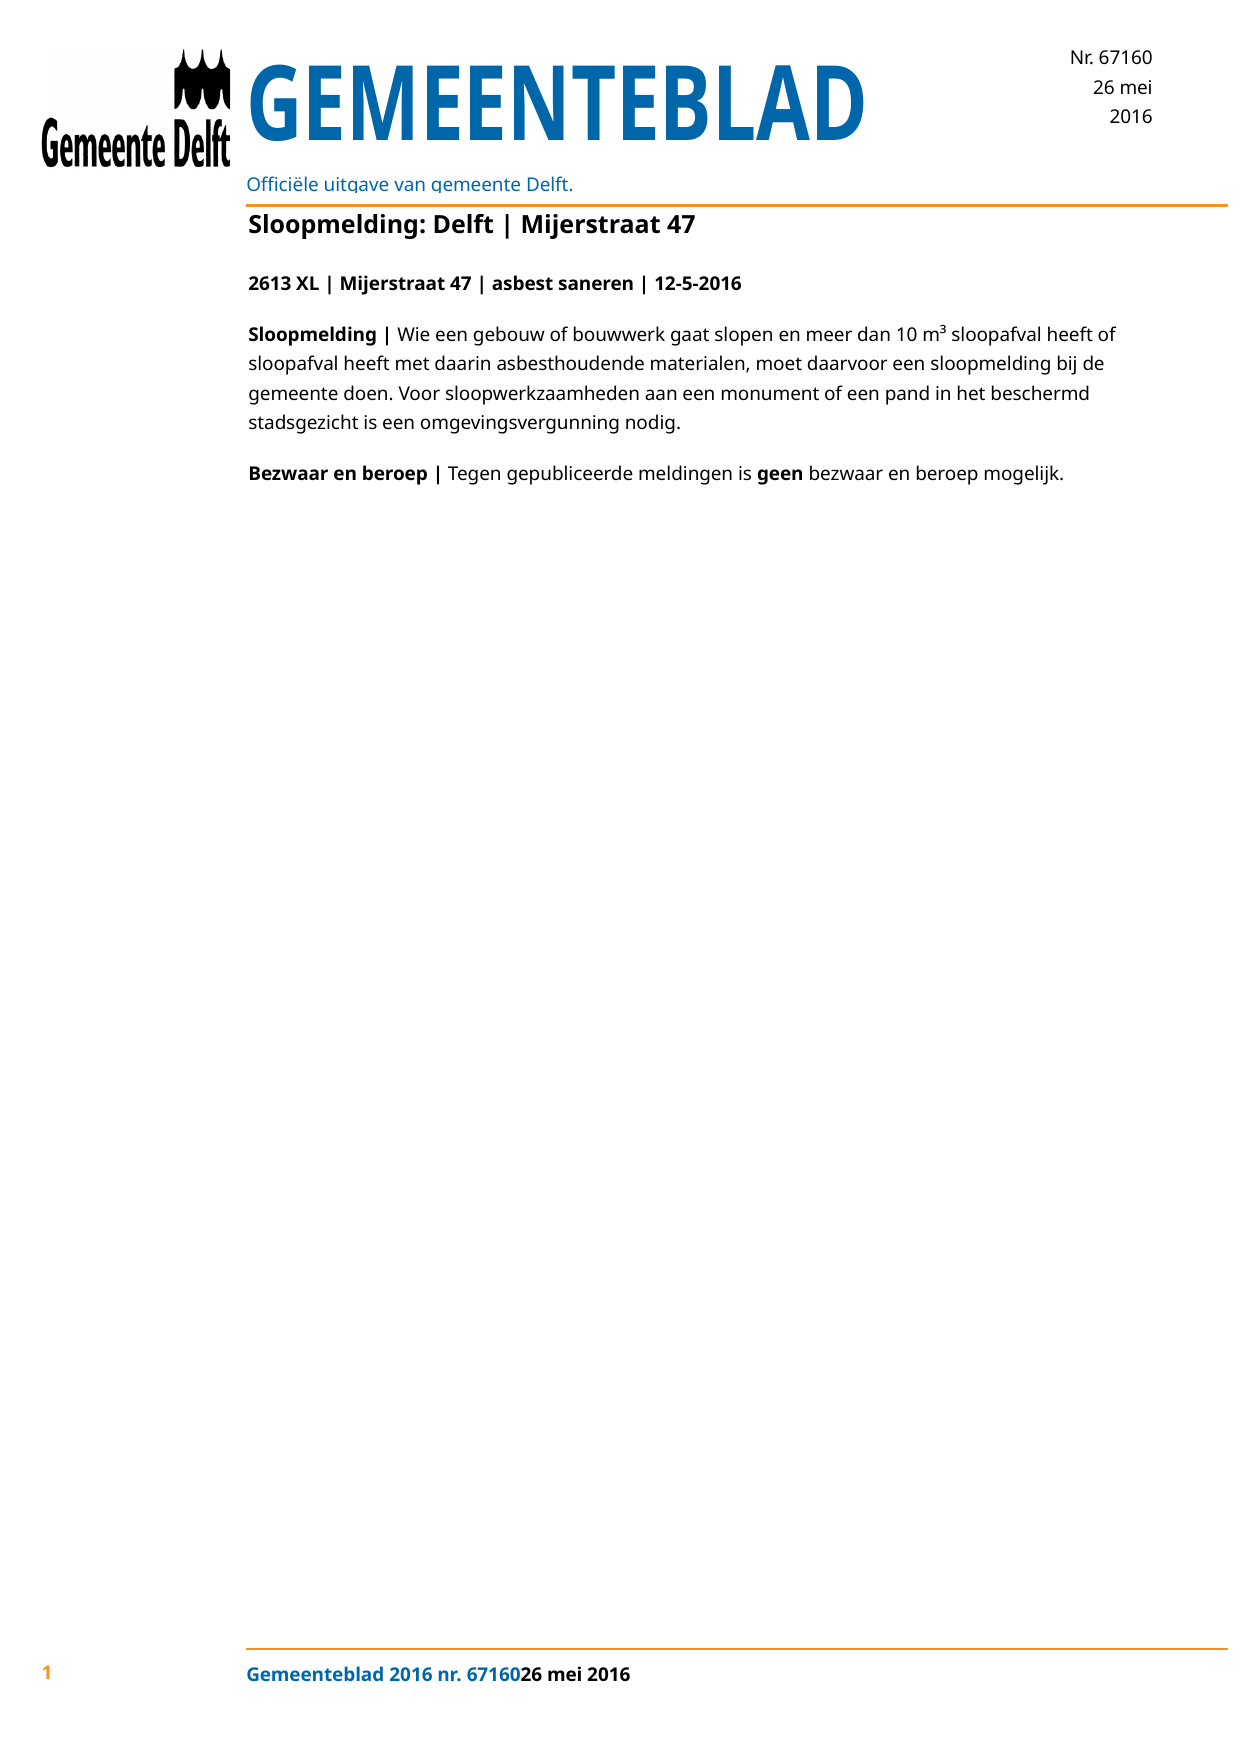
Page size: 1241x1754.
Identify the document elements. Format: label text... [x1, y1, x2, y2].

picture [41, 47, 231, 172]
text Sloopmelding: Delft | Mijerstraat 47 [248, 207, 1152, 241]
text Sloopmelding | Wie een gebouw of bouwwerk gaat slopen en meer dan 10 m³ sloopafval heeft of sloopafval heeft met daarin asbesthoudende materialen, moet daarvoor een sloopmelding bij de gemeente doen. Voor sloopwerkzaamheden aan een monument of een pand in het beschermd stadsgezicht is een omgevingsvergunning nodig. [248, 321, 1152, 435]
text Bezwaar en beroep | Tegen gepubliceerde meldingen is geen bezwaar en beroep mogelijk. [248, 460, 1152, 486]
text 2613 XL | Mijerstraat 47 | asbest saneren | 12-5-2016 [248, 270, 1152, 296]
